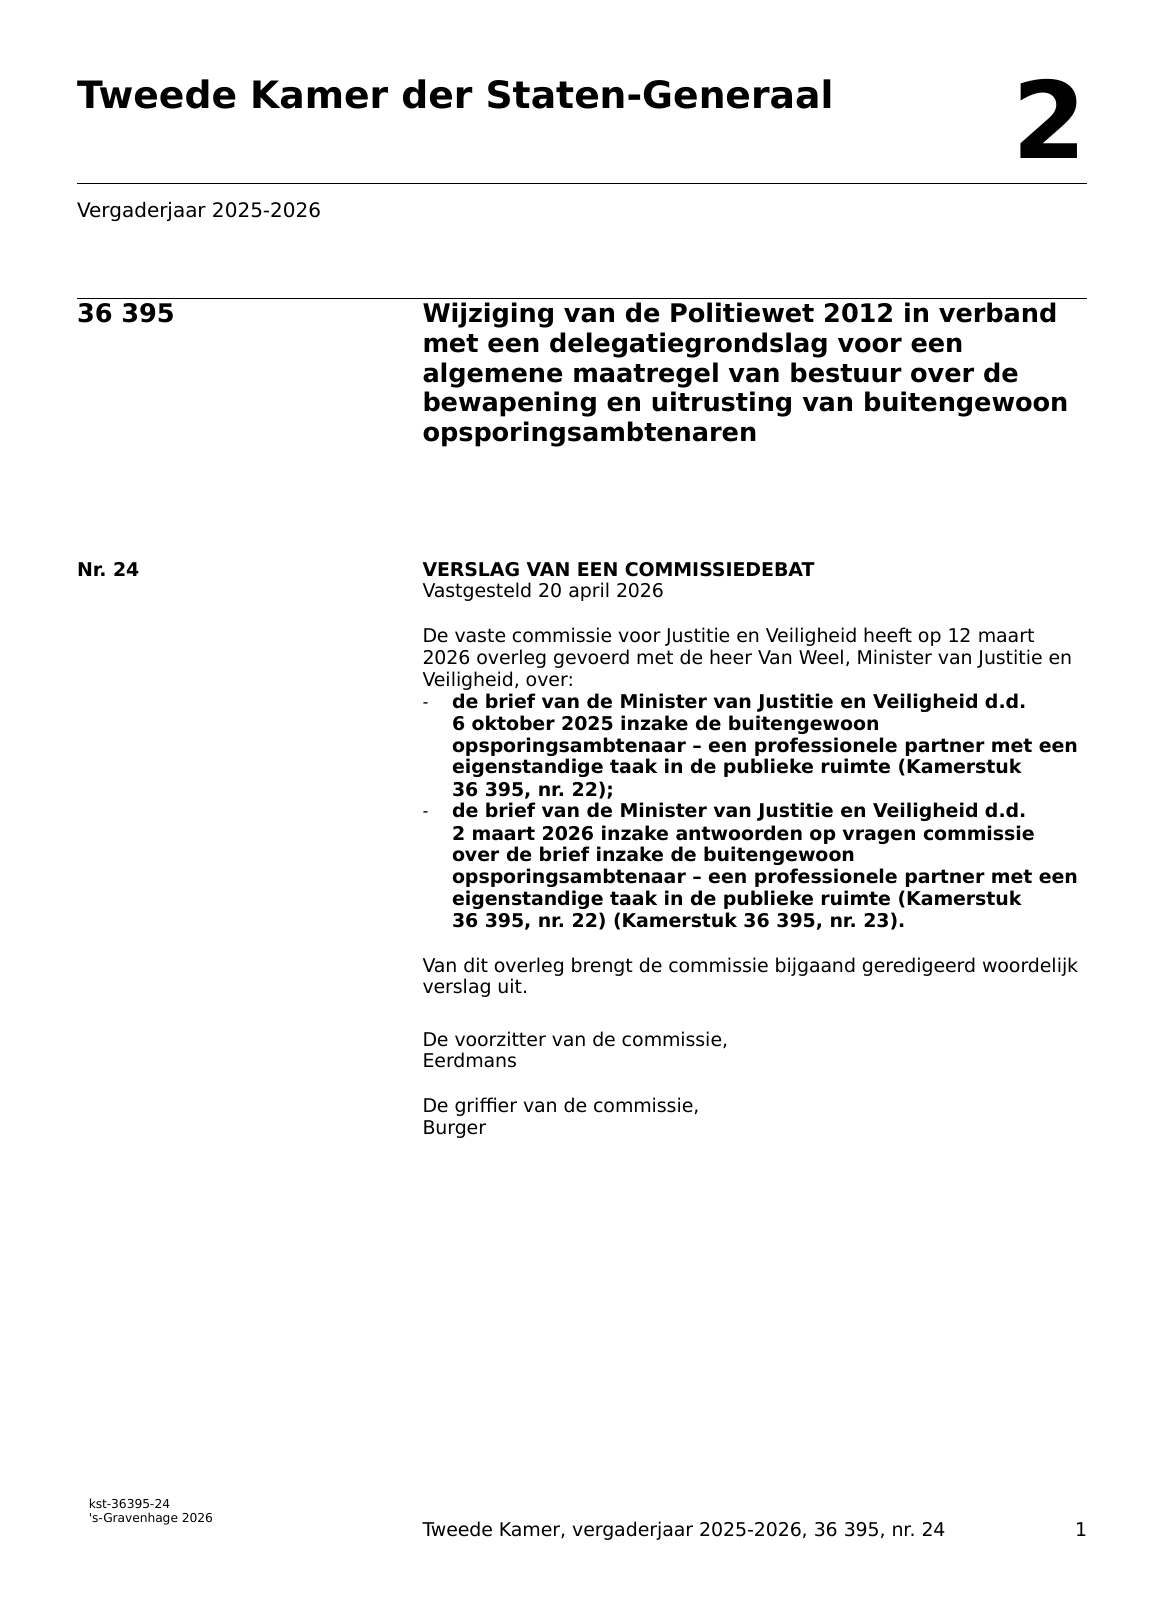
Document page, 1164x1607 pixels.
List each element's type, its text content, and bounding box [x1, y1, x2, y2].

subtitle 36 395 Wijziging van de Politiewet 2012 in verband met een delegatiegrondslag voor een algemene maatregel van bestuur over de bewapening en uitrusting van buitengewoon opsporingsambtenaren [77, 299, 1087, 447]
text De griffier van de commissie, Burger [422, 1094, 1087, 1138]
text De voorzitter van de commissie, Eerdmans [422, 1028, 1087, 1072]
text ˗ de brief van de Minister van Justitie en Veiligheid d.d. 6 oktober 2025 inzake de buitengewoon opsporingsambtenaar – een professionele partner met een eigenstandige taak in de publieke ruimte (Kamerstuk 36 395, nr. 22); [422, 691, 1087, 800]
text ˗ de brief van de Minister van Justitie en Veiligheid d.d. 2 maart 2026 inzake antwoorden op vragen commissie over de brief inzake de buitengewoon opsporingsambtenaar – een professionele partner met een eigenstandige taak in de publieke ruimte (Kamerstuk 36 395, nr. 22) (Kamerstuk 36 395, nr. 23). [422, 800, 1087, 932]
text kst-36395-24 [88, 1497, 323, 1511]
text Vastgesteld 20 april 2026 [422, 580, 1087, 602]
text De vaste commissie voor Justitie en Veiligheid heeft op 12 maart 2026 overleg gevoerd met de heer Van Weel, Minister van Justitie en Veiligheid, over: [422, 624, 1087, 691]
table_cell Vergaderjaar 2025-2026 [77, 184, 1087, 298]
text Van dit overleg brengt de commissie bijgaand geredigeerd woordelijk verslag uit. [422, 954, 1087, 998]
table_header Tweede Kamer der Staten-Generaal [77, 59, 886, 183]
subtitle Nr. 24 VERSLAG VAN EEN COMMISSIEDEBAT [77, 558, 1087, 580]
table_header 2 [886, 59, 1087, 183]
text 's-Gravenhage 2026 [88, 1511, 323, 1525]
